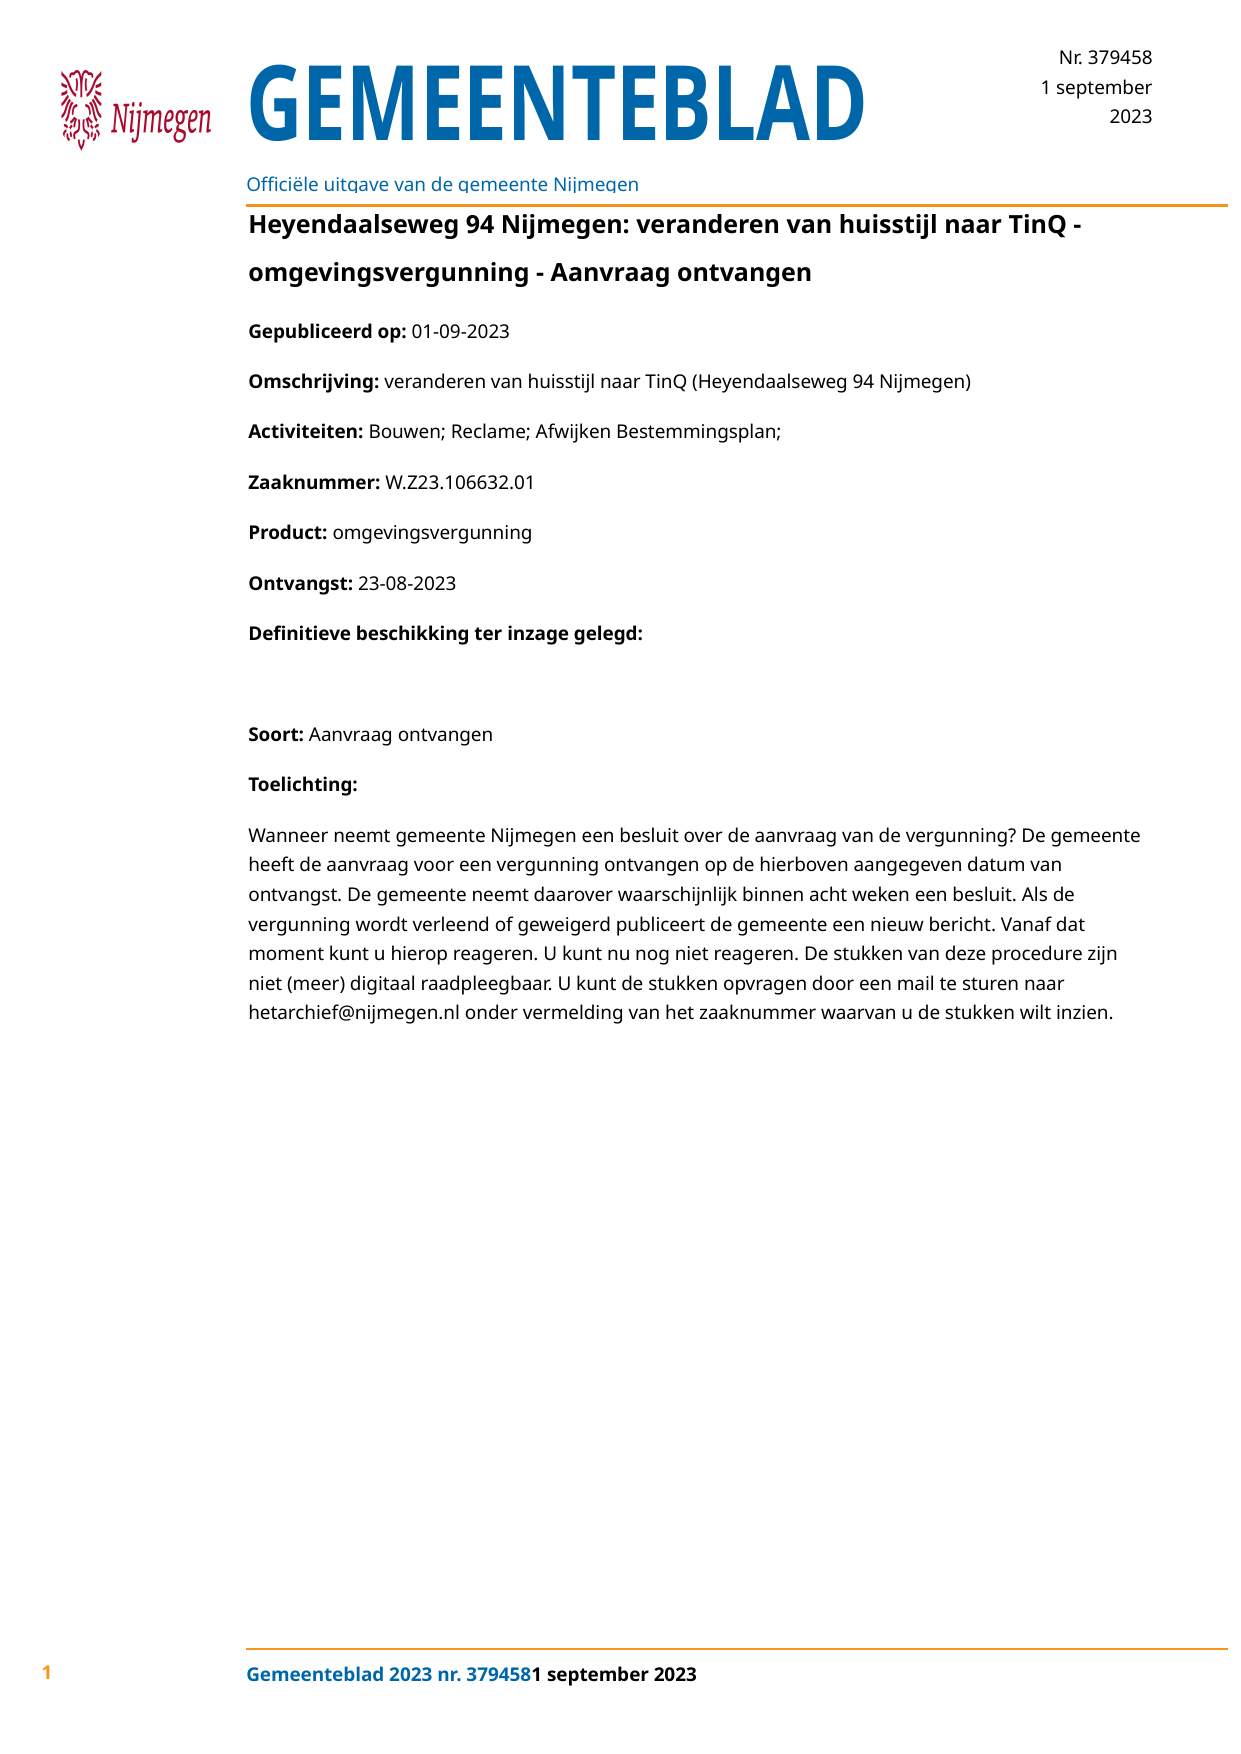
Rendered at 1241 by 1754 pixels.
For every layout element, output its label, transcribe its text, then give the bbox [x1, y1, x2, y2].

text Activiteiten: Bouwen; Reclame; Afwijken Bestemmingsplan; [248, 419, 1152, 444]
text Toelichting: [248, 772, 1152, 797]
text Ontvangst: 23-08-2023 [248, 570, 1152, 596]
text Zaaknummer: W.Z23.106632.01 [248, 469, 1152, 495]
text Soort: Aanvraag ontvangen [248, 721, 1152, 747]
text Product: omgevingsvergunning [248, 519, 1152, 545]
text Omschrijving: veranderen van huisstijl naar TinQ (Heyendaalseweg 94 Nijmegen) [248, 368, 1152, 394]
text Definitieve beschikking ter inzage gelegd: [248, 620, 1152, 646]
text Heyendaalseweg 94 Nijmegen: veranderen van huisstijl naar TinQ - omgevingsvergunning - Aanvraag ontvangen [248, 207, 1152, 288]
text Gepubliceerd op: 01-09-2023 [248, 318, 1152, 344]
text Wanneer neemt gemeente Nijmegen een besluit over de aanvraag van de vergunning? De gemeente heeft de aanvraag voor een vergunning ontvangen op de hierboven aangegeven datum van ontvangst. De gemeente neemt daarover waarschijnlijk binnen acht weken een besluit. Als de vergunning wordt verleend of geweigerd publiceert de gemeente een nieuw bericht. Vanaf dat moment kunt u hierop reageren. U kunt nu nog niet reageren. De stukken van deze procedure zijn niet (meer) digitaal raadpleegbaar. U kunt de stukken opvragen door een mail te sturen naar hetarchief@nijmegen.nl onder vermelding van het zaaknummer waarvan u de stukken wilt inzien. [248, 822, 1152, 1025]
picture [41, 47, 231, 172]
